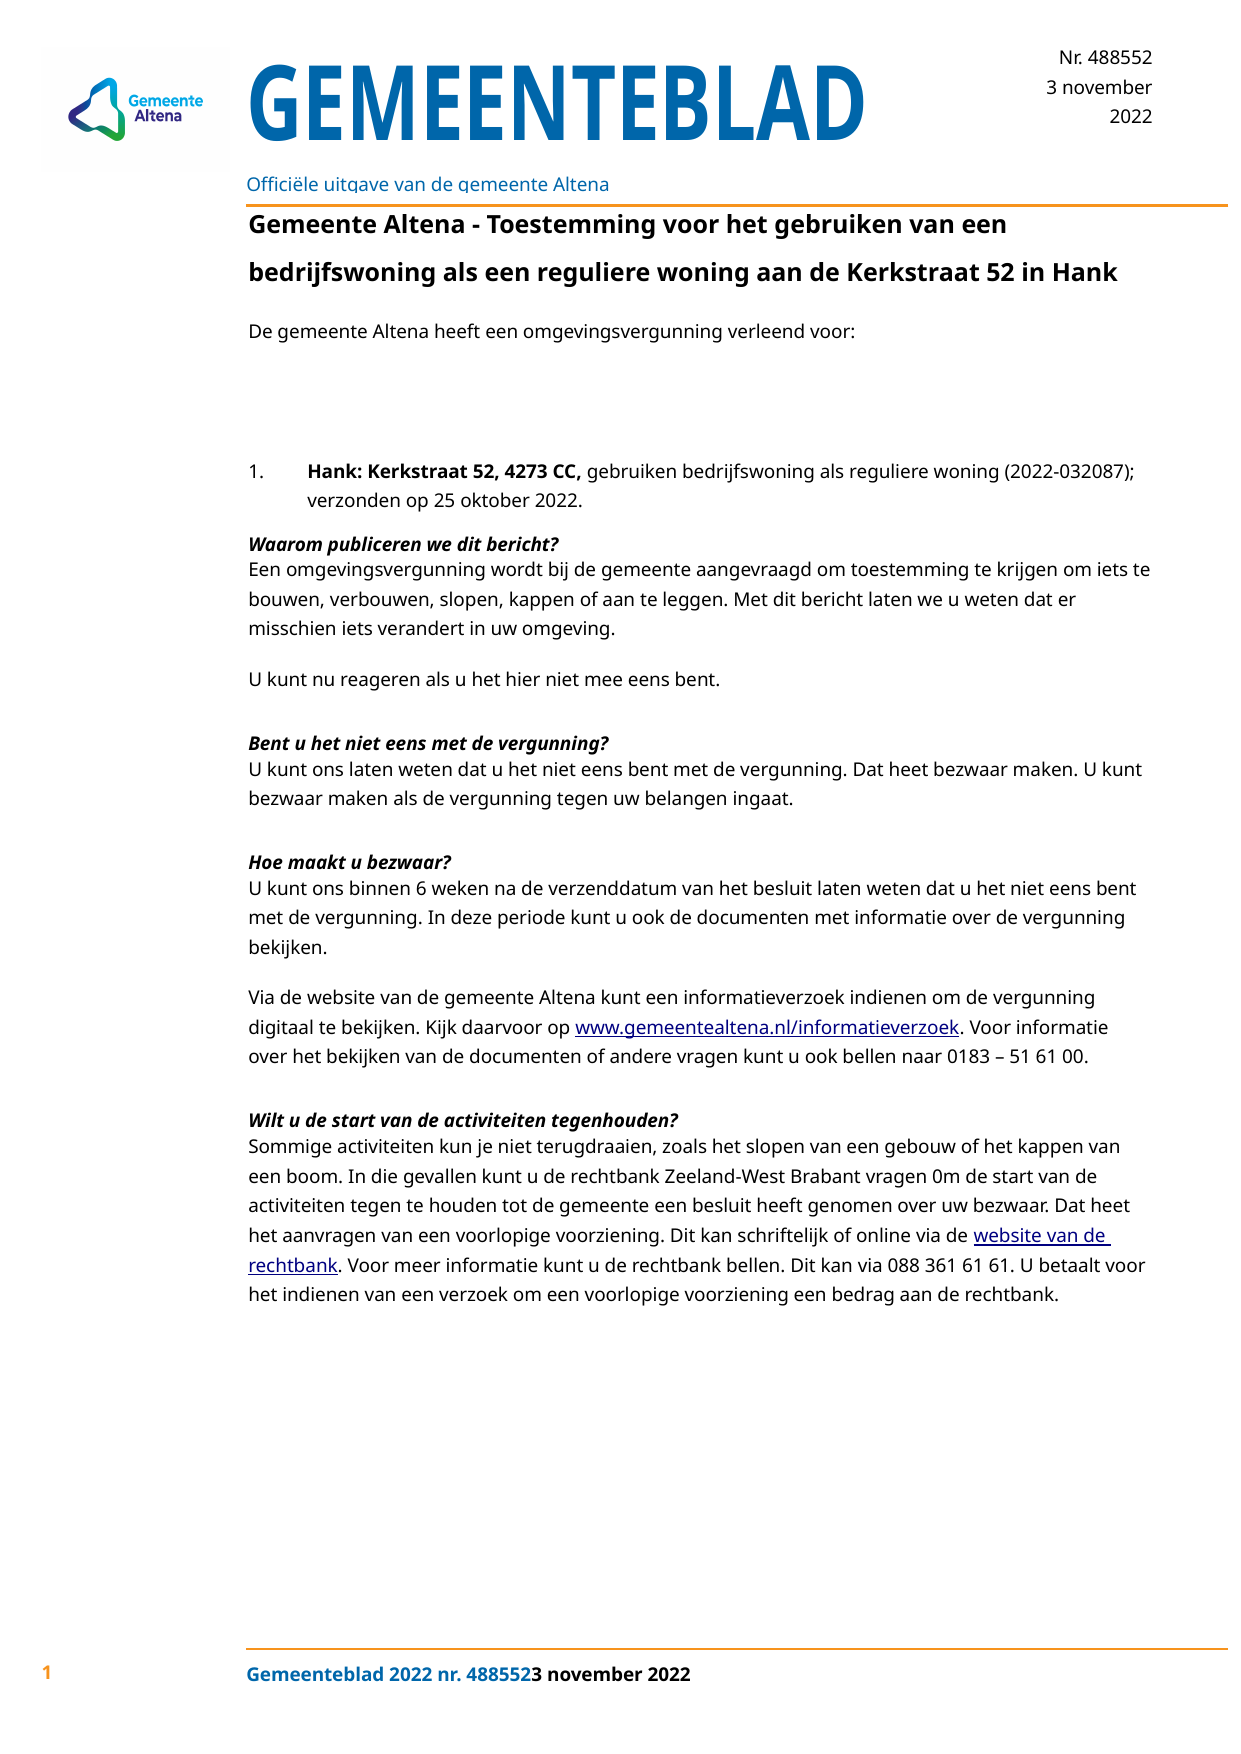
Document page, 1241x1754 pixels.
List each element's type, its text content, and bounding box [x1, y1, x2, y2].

text De gemeente Altena heeft een omgevingsvergunning verleend voor: [248, 318, 1152, 344]
text Een omgevingsvergunning wordt bij de gemeente aangevraagd om toestemming te krijgen om iets te bouwen, verbouwen, slopen, kappen of aan te leggen. Met dit bericht laten we u weten dat er misschien iets verandert in uw omgeving. [248, 556, 1152, 641]
text Waarom publiceren we dit bericht? [248, 531, 1152, 556]
text Bent u het niet eens met de vergunning? [248, 730, 1152, 756]
text U kunt ons laten weten dat u het niet eens bent met de vergunning. Dat heet bezwaar maken. U kunt bezwaar maken als de vergunning tegen uw belangen ingaat. [248, 756, 1152, 811]
text Via de website van de gemeente Altena kunt een informatieverzoek indienen om de vergunning digitaal te bekijken. Kijk daarvoor op www.gemeentealtena.nl/informatieverzoek. Voor informatie over het bekijken van de documenten of andere vragen kunt u ook bellen naar 0183 – 51 61 00. [248, 984, 1152, 1069]
text U kunt ons binnen 6 weken na de verzenddatum van het besluit laten weten dat u het niet eens bent met de vergunning. In deze periode kunt u ook de documenten met informatie over de vergunning bekijken. [248, 875, 1152, 960]
text Hoe maakt u bezwaar? [248, 849, 1152, 875]
text Wilt u de start van de activiteiten tegenhouden? [248, 1108, 1152, 1133]
text U kunt nu reageren als u het hier niet mee eens bent. [248, 666, 1152, 692]
text Sommige activiteiten kun je niet terugdraaien, zoals het slopen van een gebouw of het kappen van een boom. In die gevallen kunt u de rechtbank Zeeland-West Brabant vragen 0m de start van de activiteiten tegen te houden tot de gemeente een besluit heeft genomen over uw bezwaar. Dat heet het aanvragen van een voorlopige voorziening. Dit kan schriftelijk of online via de website van de rechtbank. Voor meer informatie kunt u de rechtbank bellen. Dit kan via 088 361 61 61. U betaalt voor het indienen van een verzoek om een voorlopige voorziening een bedrag aan de rechtbank. [248, 1133, 1152, 1307]
list Hank: Kerkstraat 52, 4273 CC, gebruiken bedrijfswoning als reguliere woning (2022-032087); verzonden op 25 oktober 2022. [248, 458, 1152, 513]
picture [41, 47, 231, 172]
text Gemeente Altena - Toestemming voor het gebruiken van een bedrijfswoning als een reguliere woning aan de Kerkstraat 52 in Hank [248, 207, 1152, 288]
